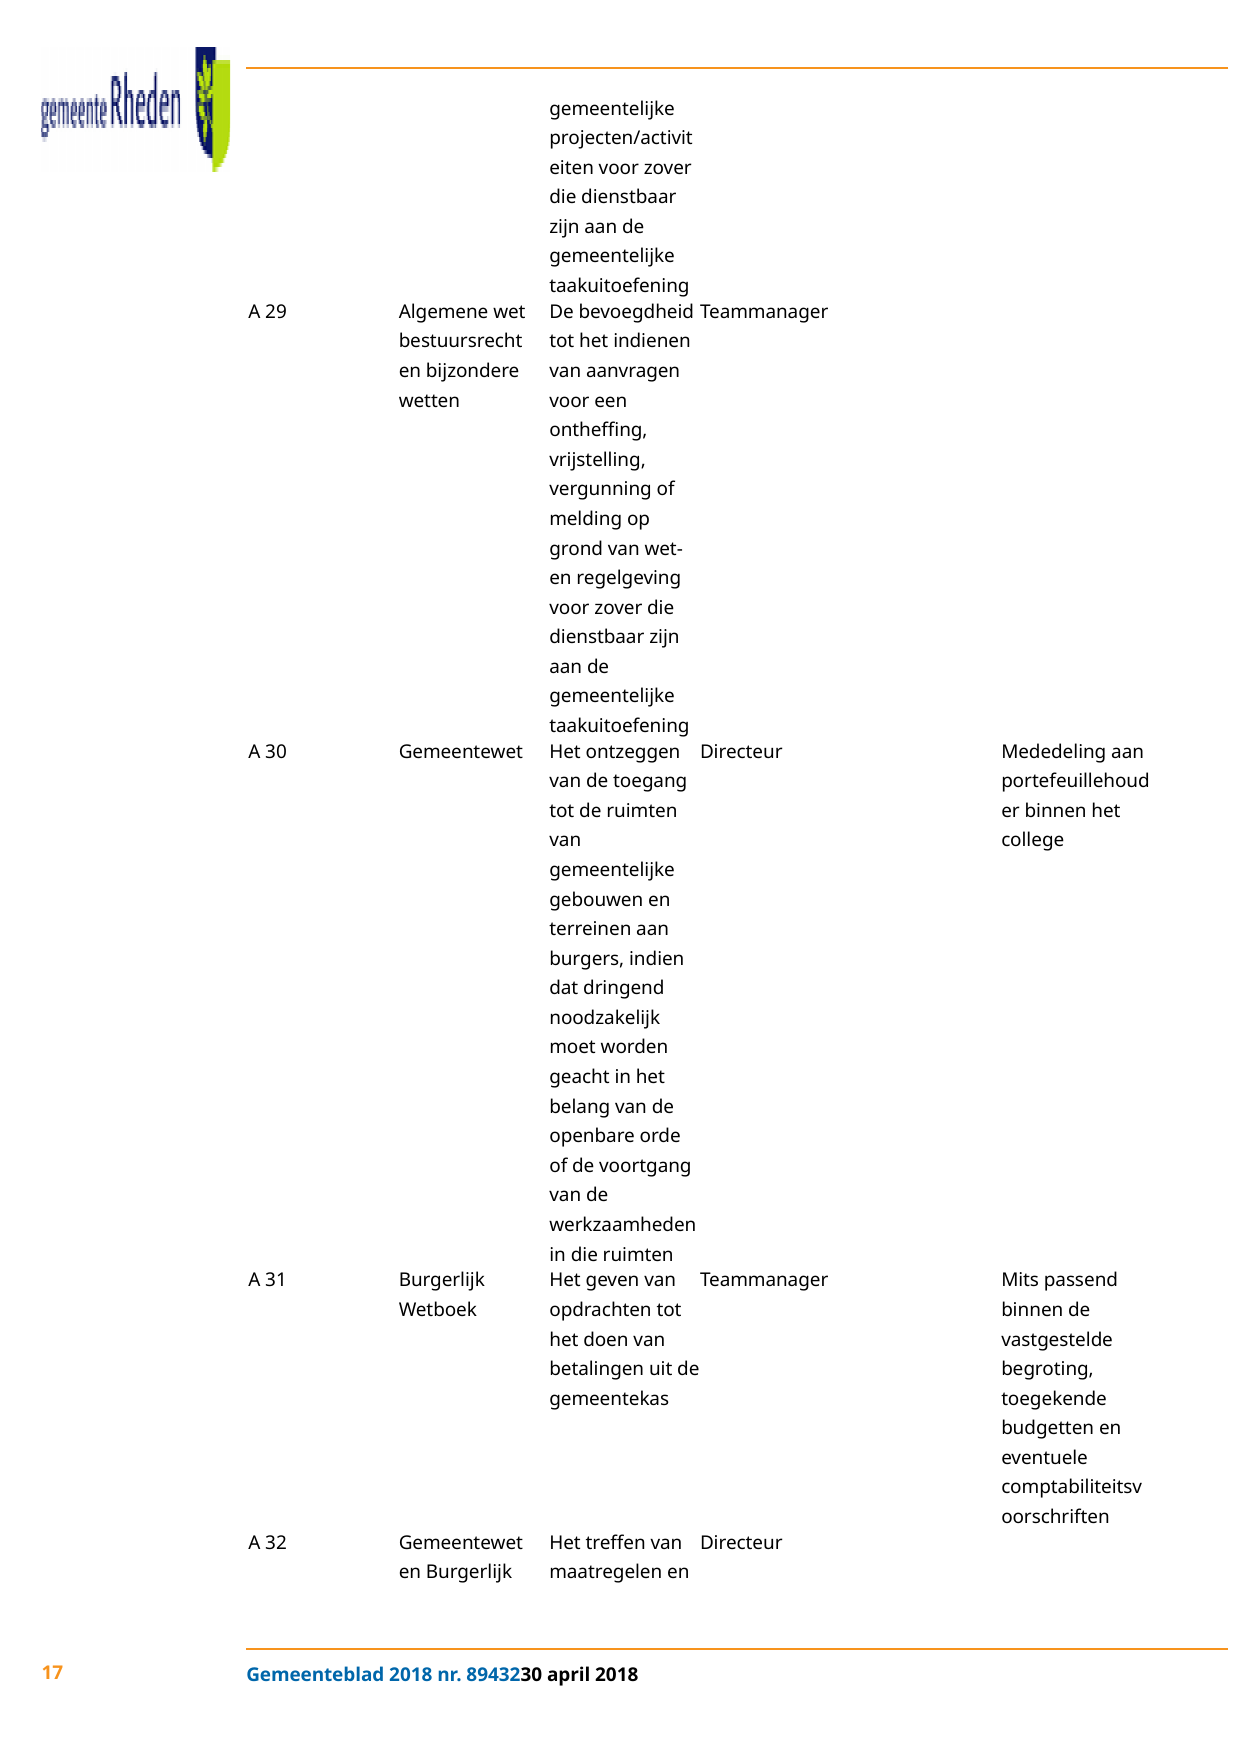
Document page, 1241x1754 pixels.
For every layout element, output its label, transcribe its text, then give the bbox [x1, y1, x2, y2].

table_cell De bevoegdheid tot het indienen van aanvragen voor een ontheffing, vrijstelling, vergunning of melding op grond van wet- en regelgeving voor zover die dienstbaar zijn aan de gemeentelijke taakuitoefening [549, 298, 700, 738]
table_cell [399, 95, 549, 298]
table_cell Directeur [700, 1529, 850, 1584]
table_cell A 29 [248, 298, 398, 738]
table_cell [850, 1267, 1001, 1529]
table_cell Mits passend binnen de vastgestelde begroting, toegekende budgetten en eventuele comptabiliteitsvoorschriften [1001, 1267, 1152, 1529]
table_cell Gemeentewet en Burgerlijk [399, 1529, 549, 1584]
table_cell [1001, 95, 1152, 298]
table_cell [850, 95, 1001, 298]
table_cell [1001, 1529, 1152, 1584]
table_cell [248, 95, 398, 298]
table_cell Het ontzeggen van de toegang tot de ruimten van gemeentelijke gebouwen en terreinen aan burgers, indien dat dringend noodzakelijk moet worden geacht in het belang van de openbare orde of de voortgang van de werkzaamheden in die ruimten [549, 738, 700, 1267]
table_cell [700, 95, 850, 298]
table_cell [850, 298, 1001, 738]
table_cell Burgerlijk Wetboek [399, 1267, 549, 1529]
table_cell [850, 1529, 1001, 1584]
table_cell Directeur [700, 738, 850, 1267]
table_cell [1001, 298, 1152, 738]
table_cell [850, 738, 1001, 1267]
table_cell Gemeentewet [399, 738, 549, 1267]
table_cell Het geven van opdrachten tot het doen van betalingen uit de gemeentekas [549, 1267, 700, 1529]
table_cell Het treffen van maatregelen en [549, 1529, 700, 1584]
table_cell A 30 [248, 738, 398, 1267]
table_cell gemeentelijke projecten/activiteiten voor zover die dienstbaar zijn aan de gemeentelijke taakuitoefening [549, 95, 700, 298]
table_cell Mededeling aan portefeuillehouder binnen het college [1001, 738, 1152, 1267]
picture [41, 47, 231, 172]
table_cell Algemene wet bestuursrecht en bijzondere wetten [399, 298, 549, 738]
table_cell A 31 [248, 1267, 398, 1529]
table_cell A 32 [248, 1529, 398, 1584]
table_cell Teammanager [700, 1267, 850, 1529]
table_cell Teammanager [700, 298, 850, 738]
